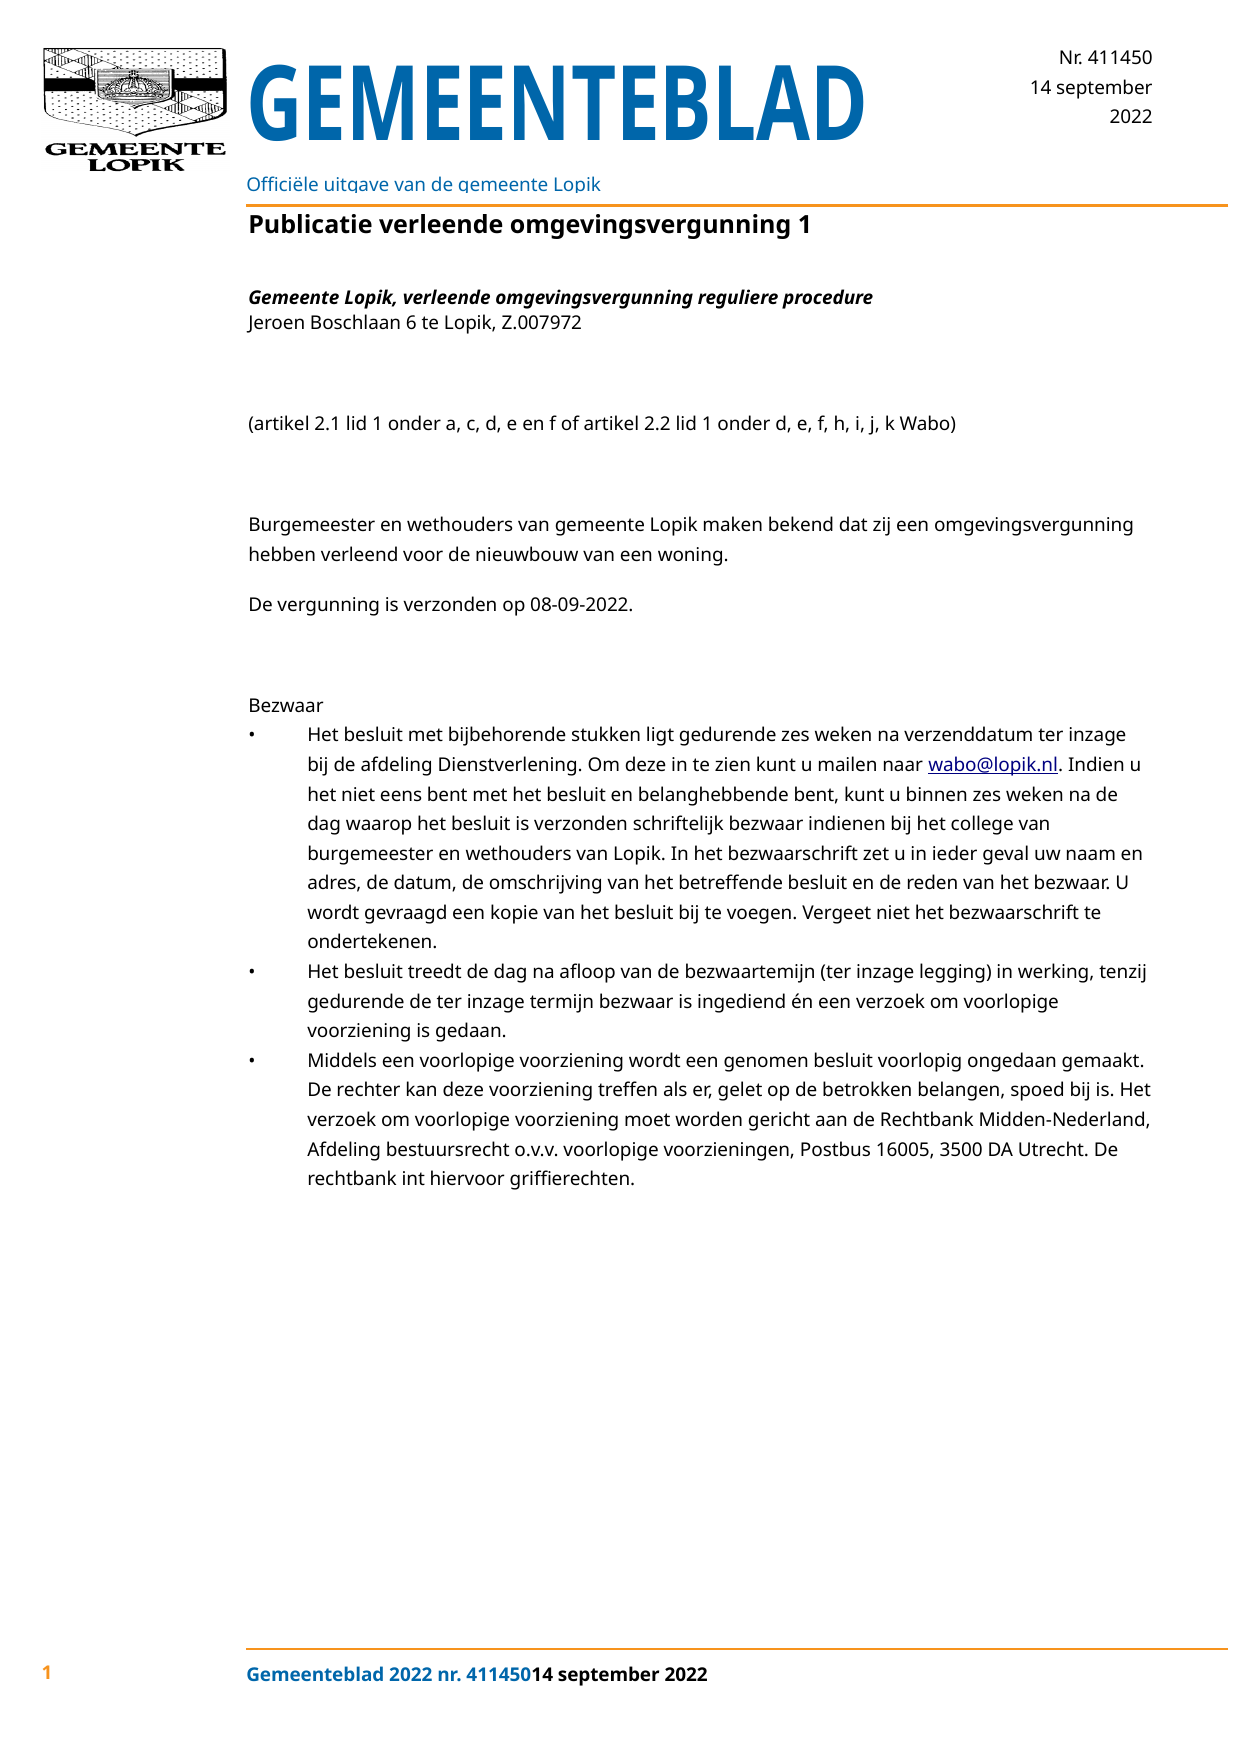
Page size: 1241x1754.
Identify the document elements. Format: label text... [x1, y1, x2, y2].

text De vergunning is verzonden op 08-09-2022. [248, 591, 1152, 617]
text Jeroen Boschlaan 6 te Lopik, Z.007972 [248, 309, 1152, 335]
picture [41, 47, 231, 172]
list Het besluit treedt de dag na afloop van de bezwaartemijn (ter inzage legging) in werking, tenzij gedurende de ter inzage termijn bezwaar is ingediend én een verzoek om voorlopige voorziening is gedaan. [248, 958, 1152, 1043]
text (artikel 2.1 lid 1 onder a, c, d, e en f of artikel 2.2 lid 1 onder d, e, f, h, i, j, k Wabo) [248, 410, 1152, 436]
list Het besluit met bijbehorende stukken ligt gedurende zes weken na verzenddatum ter inzage bij de afdeling Dienstverlening. Om deze in te zien kunt u mailen naar wabo@lopik.nl. Indien u het niet eens bent met het besluit en belanghebbende bent, kunt u binnen zes weken na de dag waarop het besluit is verzonden schriftelijk bezwaar indienen bij het college van burgemeester en wethouders van Lopik. In het bezwaarschrift zet u in ieder geval uw naam en adres, de datum, de omschrijving van het betreffende besluit en de reden van het bezwaar. U wordt gevraagd een kopie van het besluit bij te voegen. Vergeet niet het bezwaarschrift te ondertekenen. [248, 722, 1152, 954]
text Burgemeester en wethouders van gemeente Lopik maken bekend dat zij een omgevingsvergunning hebben verleend voor de nieuwbouw van een woning. [248, 511, 1152, 567]
list Middels een voorlopige voorziening wordt een genomen besluit voorlopig ongedaan gemaakt. De rechter kan deze voorziening treffen als er, gelet op de betrokken belangen, spoed bij is. Het verzoek om voorlopige voorziening moet worden gericht aan de Rechtbank Midden-Nederland, Afdeling bestuursrecht o.v.v. voorlopige voorzieningen, Postbus 16005, 3500 DA Utrecht. De rechtbank int hiervoor griffierechten. [248, 1047, 1152, 1191]
text Bezwaar [248, 692, 1152, 718]
text Gemeente Lopik, verleende omgevingsvergunning reguliere procedure [248, 284, 1152, 309]
text Publicatie verleende omgevingsvergunning 1 [248, 207, 1152, 241]
